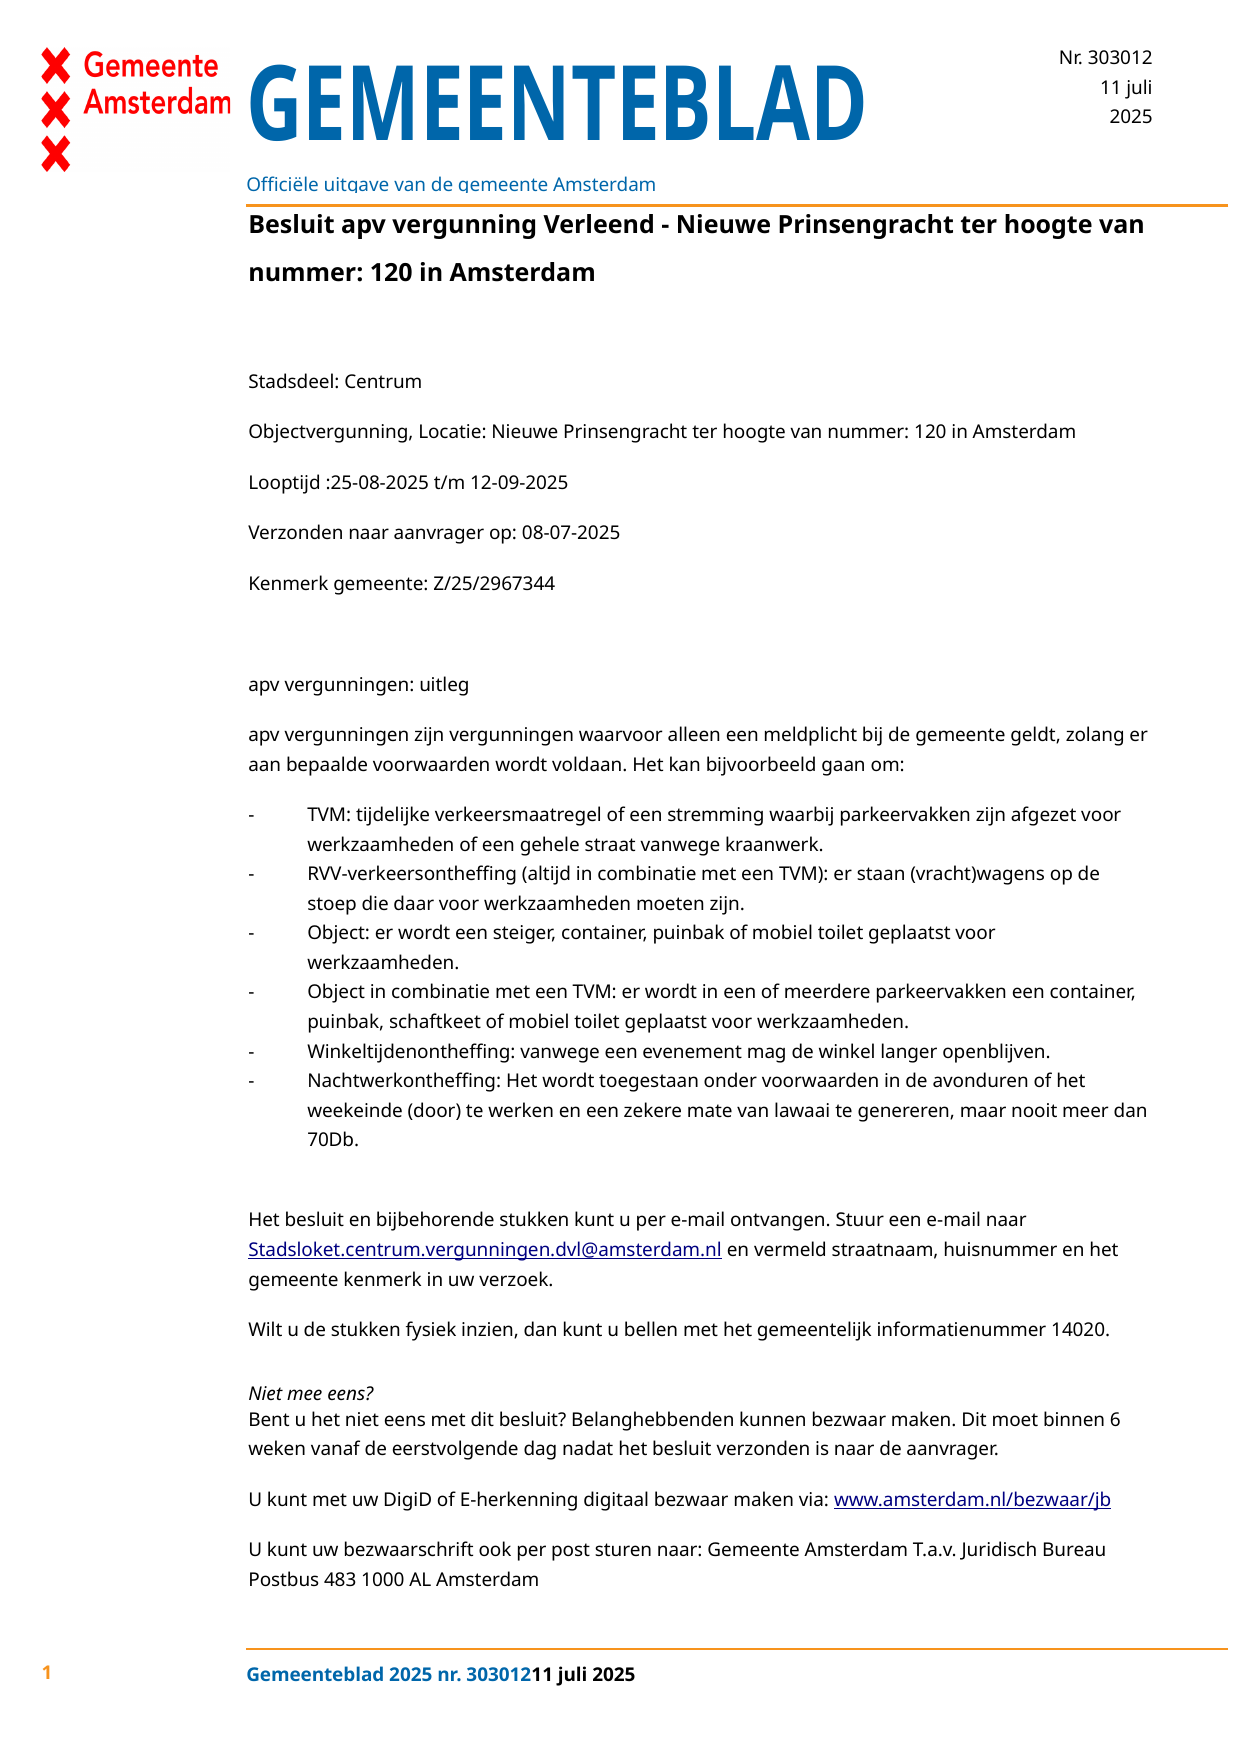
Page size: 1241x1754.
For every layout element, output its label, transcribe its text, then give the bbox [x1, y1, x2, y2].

text Looptijd :25-08-2025 t/m 12-09-2025 [248, 469, 1152, 495]
picture [41, 47, 231, 172]
text Bent u het niet eens met dit besluit? Belanghebbenden kunnen bezwaar maken. Dit moet binnen 6 weken vanaf de eerstvolgende dag nadat het besluit verzonden is naar de aanvrager. [248, 1406, 1152, 1461]
text apv vergunningen zijn vergunningen waarvoor alleen een meldplicht bij de gemeente geldt, zolang er aan bepaalde voorwaarden wordt voldaan. Het kan bijvoorbeeld gaan om: [248, 721, 1152, 777]
text Kenmerk gemeente: Z/25/2967344 [248, 570, 1152, 596]
list Nachtwerkontheffing: Het wordt toegestaan onder voorwaarden in de avonduren of het weekeinde (door) te werken en een zekere mate van lawaai te genereren, maar nooit meer dan 70Db. [248, 1067, 1152, 1152]
text Wilt u de stukken fysiek inzien, dan kunt u bellen met het gemeentelijk informatienummer 14020. [248, 1316, 1152, 1342]
text U kunt met uw DigiD of E-herkenning digitaal bezwaar maken via: www.amsterdam.nl/bezwaar/jb [248, 1486, 1152, 1512]
list RVV-verkeersontheffing (altijd in combinatie met een TVM): er staan (vracht)wagens op de stoep die daar voor werkzaamheden moeten zijn. [248, 860, 1152, 916]
text Objectvergunning, Locatie: Nieuwe Prinsengracht ter hoogte van nummer: 120 in Amsterdam [248, 419, 1152, 444]
text Het besluit en bijbehorende stukken kunt u per e-mail ontvangen. Stuur een e-mail naar Stadsloket.centrum.vergunningen.dvl@amsterdam.nl en vermeld straatnaam, huisnummer en het gemeente kenmerk in uw verzoek. [248, 1207, 1152, 1292]
text Besluit apv vergunning Verleend - Nieuwe Prinsengracht ter hoogte van nummer: 120 in Amsterdam [248, 207, 1152, 288]
text Stadsdeel: Centrum [248, 368, 1152, 394]
text apv vergunningen: uitleg [248, 671, 1152, 697]
list TVM: tijdelijke verkeersmaatregel of een stremming waarbij parkeervakken zijn afgezet voor werkzaamheden of een gehele straat vanwege kraanwerk. [248, 801, 1152, 857]
list Winkeltijdenontheffing: vanwege een evenement mag de winkel langer openblijven. [248, 1038, 1152, 1064]
list Object in combinatie met een TVM: er wordt in een of meerdere parkeervakken een container, puinbak, schaftkeet of mobiel toilet geplaatst voor werkzaamheden. [248, 979, 1152, 1034]
text U kunt uw bezwaarschrift ook per post sturen naar: Gemeente Amsterdam T.a.v. Juridisch Bureau Postbus 483 1000 AL Amsterdam [248, 1536, 1152, 1592]
text Verzonden naar aanvrager op: 08-07-2025 [248, 519, 1152, 545]
text Niet mee eens? [248, 1380, 1152, 1406]
list Object: er wordt een steiger, container, puinbak of mobiel toilet geplaatst voor werkzaamheden. [248, 919, 1152, 975]
